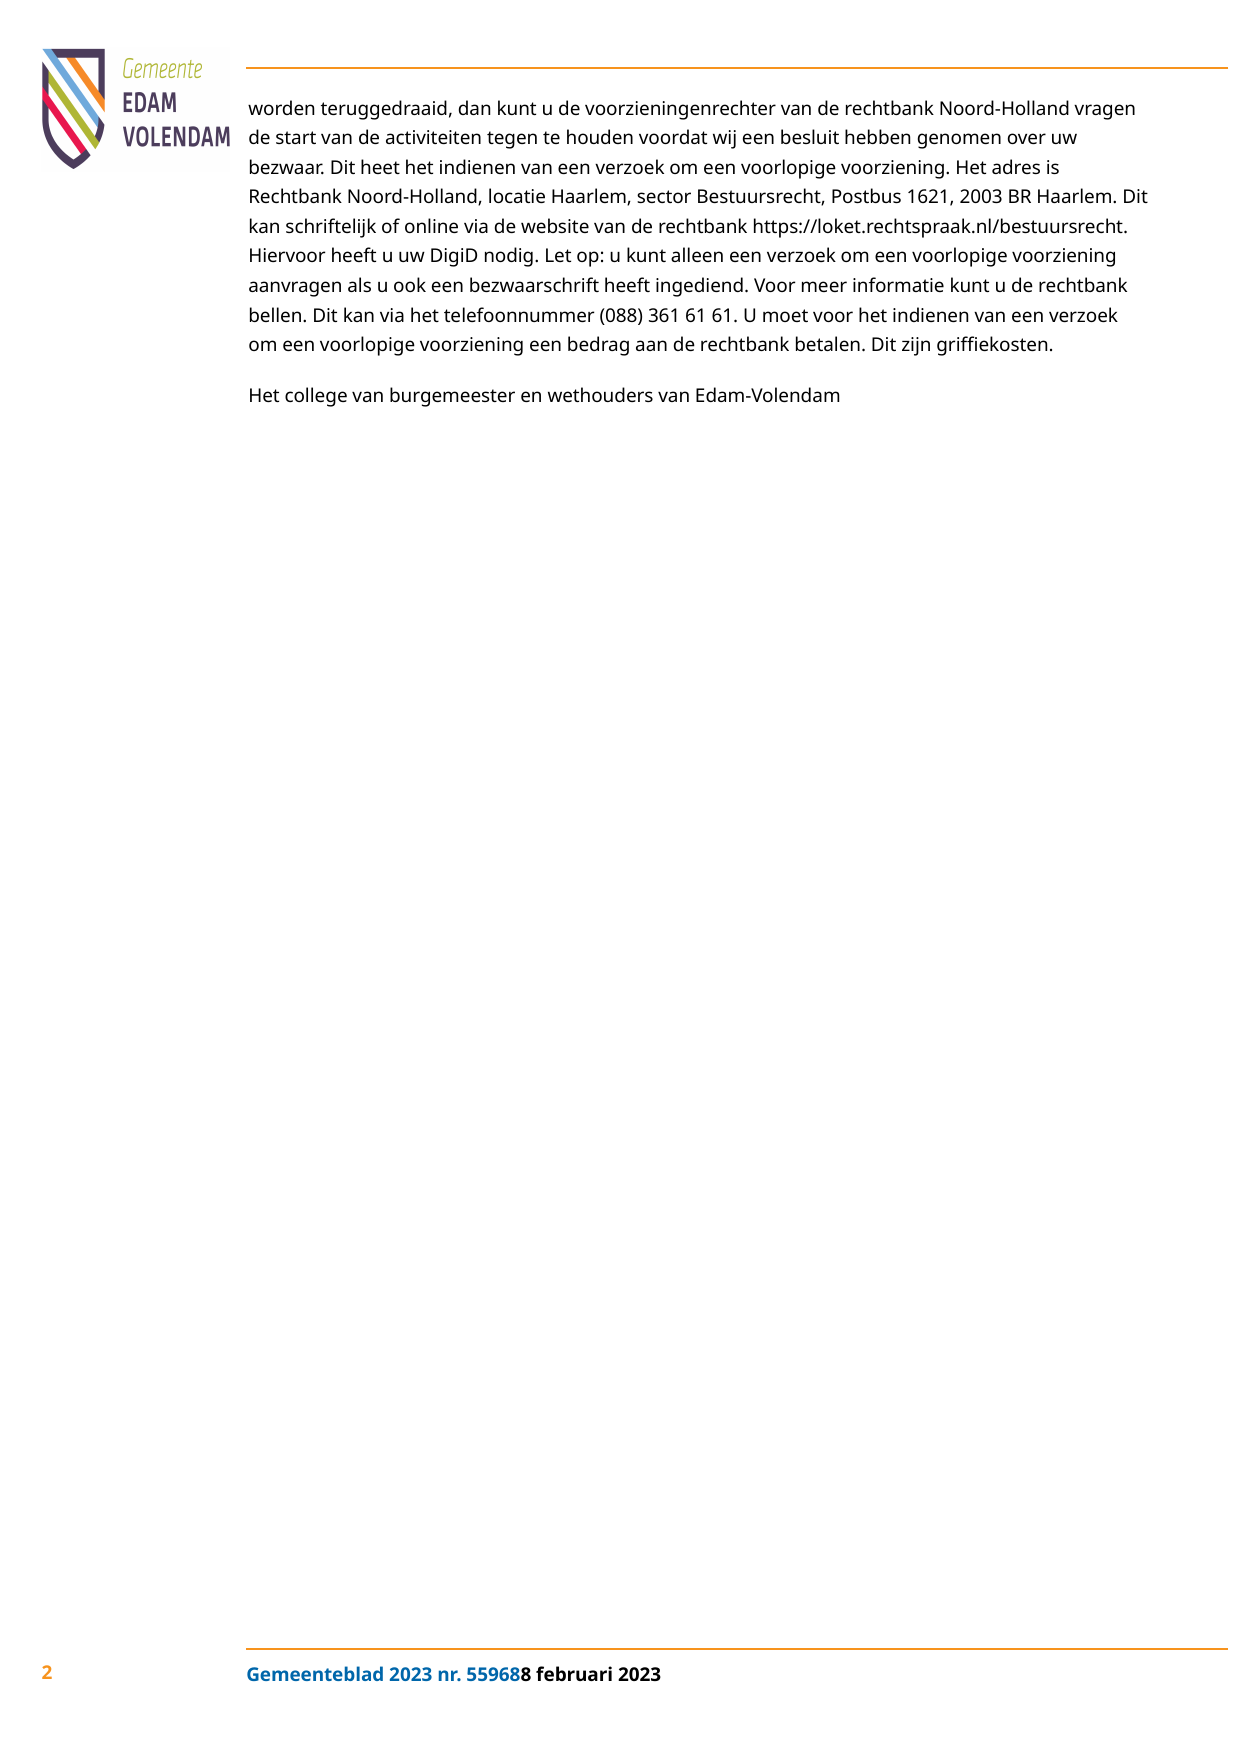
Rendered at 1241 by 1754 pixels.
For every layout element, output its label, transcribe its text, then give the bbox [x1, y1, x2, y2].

picture [41, 47, 231, 172]
text Het college van burgemeester en wethouders van Edam-Volendam [248, 382, 1152, 408]
text worden teruggedraaid, dan kunt u de voorzieningenrechter van de rechtbank Noord-Holland vragen de start van de activiteiten tegen te houden voordat wij een besluit hebben genomen over uw bezwaar. Dit heet het indienen van een verzoek om een voorlopige voorziening. Het adres is Rechtbank Noord-Holland, locatie Haarlem, sector Bestuursrecht, Postbus 1621, 2003 BR Haarlem. Dit kan schriftelijk of online via de website van de rechtbank https://loket.rechtspraak.nl/bestuursrecht. Hiervoor heeft u uw DigiD nodig. Let op: u kunt alleen een verzoek om een voorlopige voorziening aanvragen als u ook een bezwaarschrift heeft ingediend. Voor meer informatie kunt u de rechtbank bellen. Dit kan via het telefoonnummer (088) 361 61 61. U moet voor het indienen van een verzoek om een voorlopige voorziening een bedrag aan de rechtbank betalen. Dit zijn griffiekosten. [248, 95, 1152, 357]
